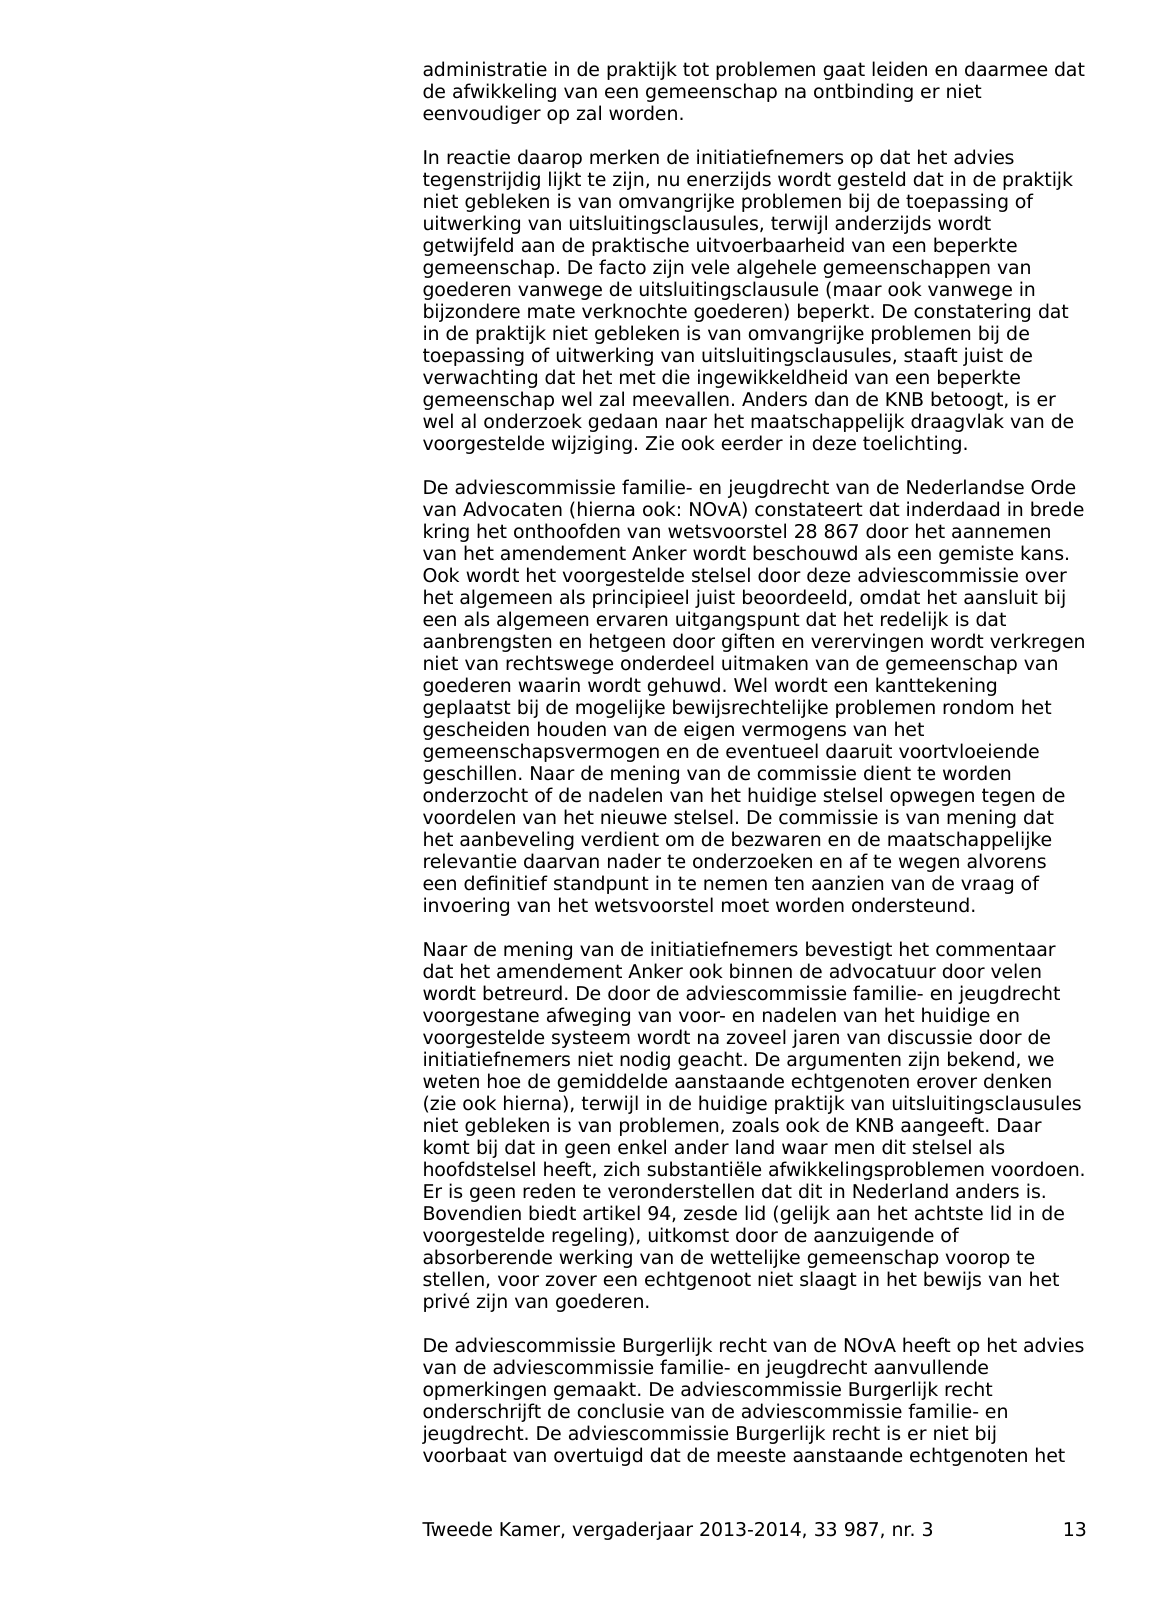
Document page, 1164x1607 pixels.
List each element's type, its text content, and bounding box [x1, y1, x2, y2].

text administratie in de praktijk tot problemen gaat leiden en daarmee dat de afwikkeling van een gemeenschap na ontbinding er niet eenvoudiger op zal worden. [422, 59, 1087, 125]
text De adviescommissie Burgerlijk recht van de NOvA heeft op het advies van de adviescommissie familie- en jeugdrecht aanvullende opmerkingen gemaakt. De adviescommissie Burgerlijk recht onderschrijft de conclusie van de adviescommissie familie- en jeugdrecht. De adviescommissie Burgerlijk recht is er niet bij voorbaat van overtuigd dat de meeste aanstaande echtgenoten het [422, 1335, 1087, 1467]
text De adviescommissie familie- en jeugdrecht van de Nederlandse Orde van Advocaten (hierna ook: NOvA) constateert dat inderdaad in brede kring het onthoofden van wetsvoorstel 28 867 door het aannemen van het amendement Anker wordt beschouwd als een gemiste kans. Ook wordt het voorgestelde stelsel door deze adviescommissie over het algemeen als principieel juist beoordeeld, omdat het aansluit bij een als algemeen ervaren uitgangspunt dat het redelijk is dat aanbrengsten en hetgeen door giften en verervingen wordt verkregen niet van rechtswege onderdeel uitmaken van de gemeenschap van goederen waarin wordt gehuwd. Wel wordt een kanttekening geplaatst bij de mogelijke bewijsrechtelijke problemen rondom het gescheiden houden van de eigen vermogens van het gemeenschapsvermogen en de eventueel daaruit voortvloeiende geschillen. Naar de mening van de commissie dient te worden onderzocht of de nadelen van het huidige stelsel opwegen tegen de voordelen van het nieuwe stelsel. De commissie is van mening dat het aanbeveling verdient om de bezwaren en de maatschappelijke relevantie daarvan nader te onderzoeken en af te wegen alvorens een definitief standpunt in te nemen ten aanzien van de vraag of invoering van het wetsvoorstel moet worden ondersteund. [422, 477, 1087, 917]
text In reactie daarop merken de initiatiefnemers op dat het advies tegenstrijdig lijkt te zijn, nu enerzijds wordt gesteld dat in de praktijk niet gebleken is van omvangrijke problemen bij de toepassing of uitwerking van uitsluitingsclausules, terwijl anderzijds wordt getwijfeld aan de praktische uitvoerbaarheid van een beperkte gemeenschap. De facto zijn vele algehele gemeenschappen van goederen vanwege de uitsluitingsclausule (maar ook vanwege in bijzondere mate verknochte goederen) beperkt. De constatering dat in de praktijk niet gebleken is van omvangrijke problemen bij de toepassing of uitwerking van uitsluitingsclausules, staaft juist de verwachting dat het met die ingewikkeldheid van een beperkte gemeenschap wel zal meevallen. Anders dan de KNB betoogt, is er wel al onderzoek gedaan naar het maatschappelijk draagvlak van de voorgestelde wijziging. Zie ook eerder in deze toelichting. [422, 147, 1087, 455]
text Naar de mening van de initiatiefnemers bevestigt het commentaar dat het amendement Anker ook binnen de advocatuur door velen wordt betreurd. De door de adviescommissie familie- en jeugdrecht voorgestane afweging van voor- en nadelen van het huidige en voorgestelde systeem wordt na zoveel jaren van discussie door de initiatiefnemers niet nodig geacht. De argumenten zijn bekend, we weten hoe de gemiddelde aanstaande echtgenoten erover denken (zie ook hierna), terwijl in de huidige praktijk van uitsluitingsclausules niet gebleken is van problemen, zoals ook de KNB aangeeft. Daar komt bij dat in geen enkel ander land waar men dit stelsel als hoofdstelsel heeft, zich substantiële afwikkelingsproblemen voordoen. Er is geen reden te veronderstellen dat dit in Nederland anders is. Bovendien biedt artikel 94, zesde lid (gelijk aan het achtste lid in de voorgestelde regeling), uitkomst door de aanzuigende of absorberende werking van de wettelijke gemeenschap voorop te stellen, voor zover een echtgenoot niet slaagt in het bewijs van het privé zijn van goederen. [422, 939, 1087, 1312]
